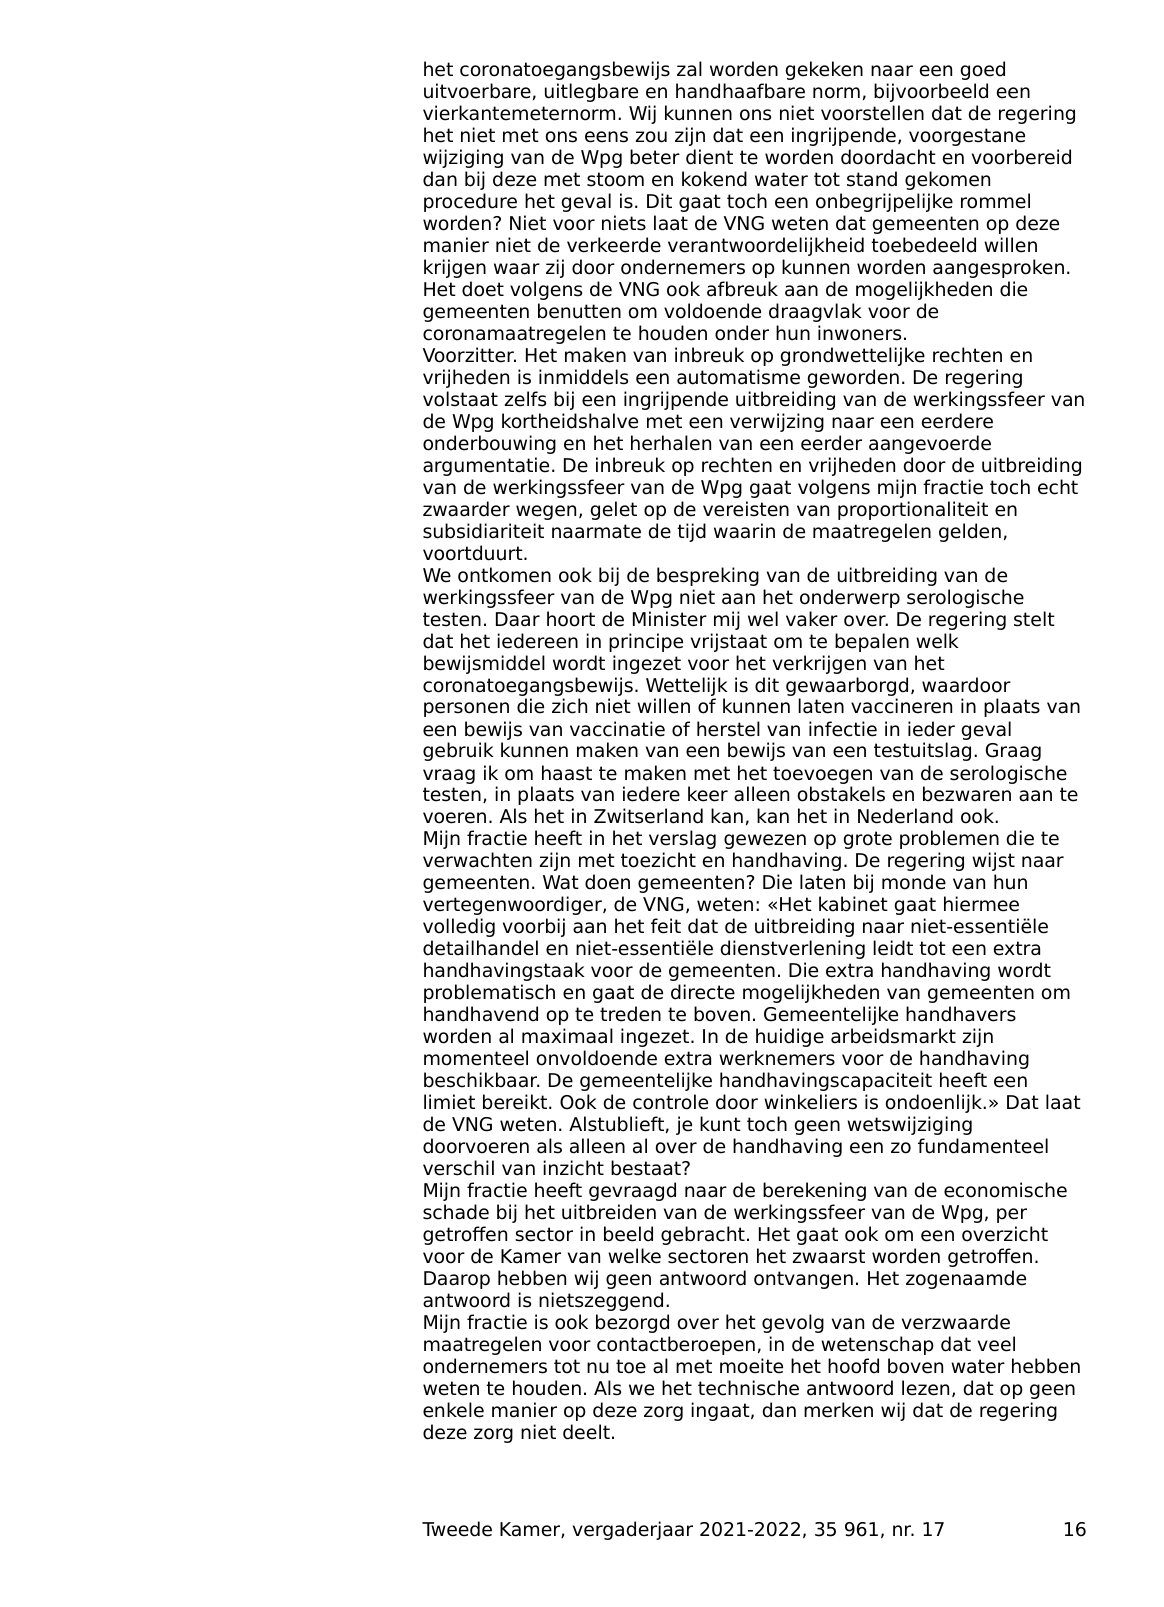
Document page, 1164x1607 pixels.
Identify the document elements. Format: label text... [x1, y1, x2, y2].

text Voorzitter. Het maken van inbreuk op grondwettelijke rechten en vrijheden is inmiddels een automatisme geworden. De regering volstaat zelfs bij een ingrijpende uitbreiding van de werkingssfeer van de Wpg kortheidshalve met een verwijzing naar een eerdere onderbouwing en het herhalen van een eerder aangevoerde argumentatie. De inbreuk op rechten en vrijheden door de uitbreiding van de werkingssfeer van de Wpg gaat volgens mijn fractie toch echt zwaarder wegen, gelet op de vereisten van proportionaliteit en subsidiariteit naarmate de tijd waarin de maatregelen gelden, voortduurt. [422, 345, 1087, 564]
text We ontkomen ook bij de bespreking van de uitbreiding van de werkingssfeer van de Wpg niet aan het onderwerp serologische testen. Daar hoort de Minister mij wel vaker over. De regering stelt dat het iedereen in principe vrijstaat om te bepalen welk bewijsmiddel wordt ingezet voor het verkrijgen van het coronatoegangsbewijs. Wettelijk is dit gewaarborgd, waardoor personen die zich niet willen of kunnen laten vaccineren in plaats van een bewijs van vaccinatie of herstel van infectie in ieder geval gebruik kunnen maken van een bewijs van een testuitslag. Graag vraag ik om haast te maken met het toevoegen van de serologische testen, in plaats van iedere keer alleen obstakels en bezwaren aan te voeren. Als het in Zwitserland kan, kan het in Nederland ook. [422, 564, 1087, 828]
text Mijn fractie heeft in het verslag gewezen op grote problemen die te verwachten zijn met toezicht en handhaving. De regering wijst naar gemeenten. Wat doen gemeenten? Die laten bij monde van hun vertegenwoordiger, de VNG, weten: «Het kabinet gaat hiermee volledig voorbij aan het feit dat de uitbreiding naar niet-essentiële detailhandel en niet-essentiële dienstverlening leidt tot een extra handhavingstaak voor de gemeenten. Die extra handhaving wordt problematisch en gaat de directe mogelijkheden van gemeenten om handhavend op te treden te boven. Gemeentelijke handhavers worden al maximaal ingezet. In de huidige arbeidsmarkt zijn momenteel onvoldoende extra werknemers voor de handhaving beschikbaar. De gemeentelijke handhavingscapaciteit heeft een limiet bereikt. Ook de controle door winkeliers is ondoenlijk.» Dat laat de VNG weten. Alstublieft, je kunt toch geen wetswijziging doorvoeren als alleen al over de handhaving een zo fundamenteel verschil van inzicht bestaat? [422, 828, 1087, 1180]
text Mijn fractie is ook bezorgd over het gevolg van de verzwaarde maatregelen voor contactberoepen, in de wetenschap dat veel ondernemers tot nu toe al met moeite het hoofd boven water hebben weten te houden. Als we het technische antwoord lezen, dat op geen enkele manier op deze zorg ingaat, dan merken wij dat de regering deze zorg niet deelt. [422, 1312, 1087, 1444]
text Mijn fractie heeft gevraagd naar de berekening van de economische schade bij het uitbreiden van de werkingssfeer van de Wpg, per getroffen sector in beeld gebracht. Het gaat ook om een overzicht voor de Kamer van welke sectoren het zwaarst worden getroffen. Daarop hebben wij geen antwoord ontvangen. Het zogenaamde antwoord is nietszeggend. [422, 1180, 1087, 1312]
text het coronatoegangsbewijs zal worden gekeken naar een goed uitvoerbare, uitlegbare en handhaafbare norm, bijvoorbeeld een vierkantemeternorm. Wij kunnen ons niet voorstellen dat de regering het niet met ons eens zou zijn dat een ingrijpende, voorgestane wijziging van de Wpg beter dient te worden doordacht en voorbereid dan bij deze met stoom en kokend water tot stand gekomen procedure het geval is. Dit gaat toch een onbegrijpelijke rommel worden? Niet voor niets laat de VNG weten dat gemeenten op deze manier niet de verkeerde verantwoordelijkheid toebedeeld willen krijgen waar zij door ondernemers op kunnen worden aangesproken. Het doet volgens de VNG ook afbreuk aan de mogelijkheden die gemeenten benutten om voldoende draagvlak voor de coronamaatregelen te houden onder hun inwoners. [422, 59, 1087, 345]
